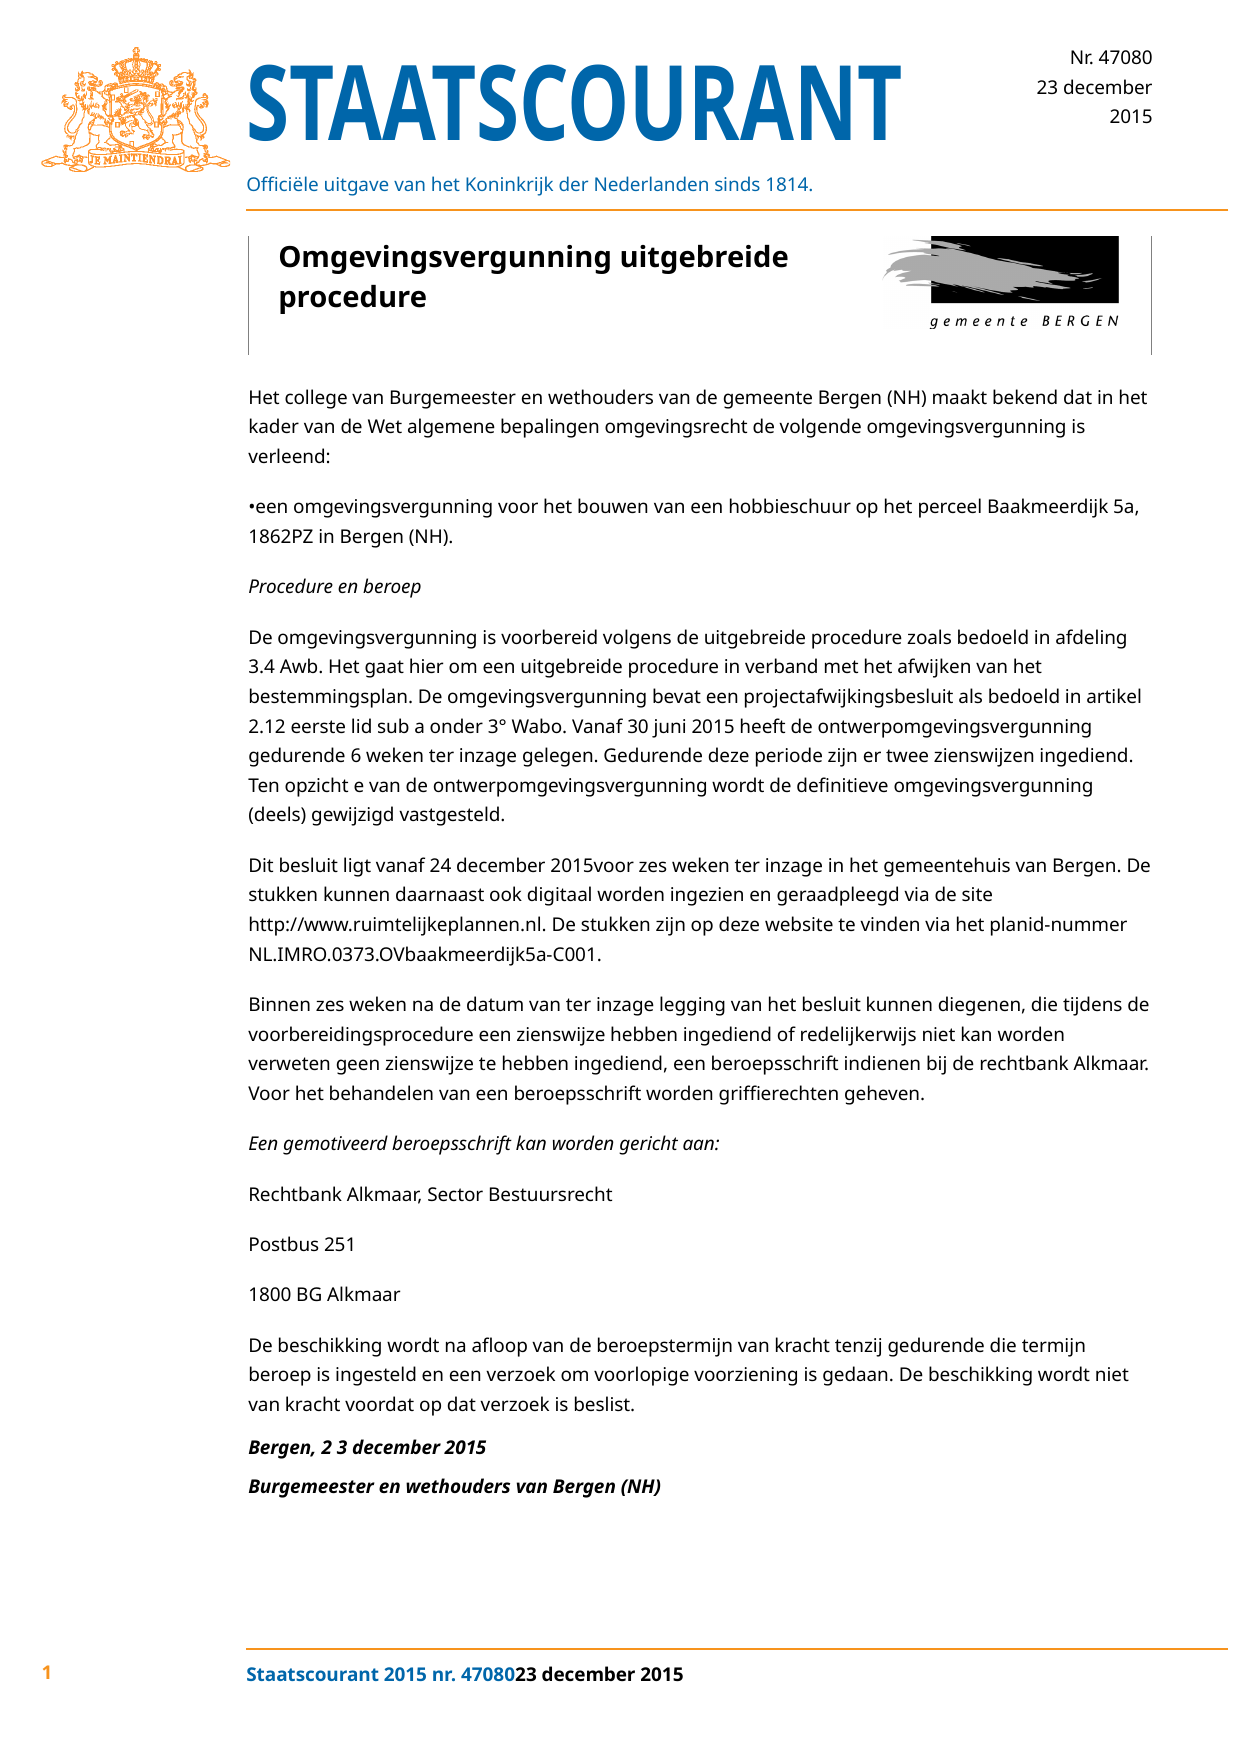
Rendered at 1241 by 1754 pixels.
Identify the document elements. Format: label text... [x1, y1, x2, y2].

table_header [850, 236, 1151, 355]
text Binnen zes weken na de datum van ter inzage legging van het besluit kunnen diegenen, die tijdens de voorbereidingsprocedure een zienswijze hebben ingediend of redelijkerwijs niet kan worden verweten geen zienswijze te hebben ingediend, een beroepsschrift indienen bij de rechtbank Alkmaar. Voor het behandelen van een beroepsschrift worden griffierechten geheven. [248, 991, 1152, 1106]
text Een gemotiveerd beroepsschrift kan worden gericht aan: [248, 1130, 1152, 1156]
text Het college van Burgemeester en wethouders van de gemeente Bergen (NH) maakt bekend dat in het kader van de Wet algemene bepalingen omgevingsrecht de volgende omgevingsvergunning is verleend: [248, 384, 1152, 469]
table_header Omgevingsvergunning uitgebreide procedure [249, 236, 850, 355]
picture [882, 236, 1119, 329]
text Rechtbank Alkmaar, Sector Bestuursrecht [248, 1181, 1152, 1207]
text Bergen, 2 3 december 2015 [248, 1434, 1152, 1460]
text •een omgevingsvergunning voor het bouwen van een hobbieschuur op het perceel Baakmeerdijk 5a, 1862PZ in Bergen (NH). [248, 494, 1152, 549]
text Dit besluit ligt vanaf 24 december 2015voor zes weken ter inzage in het gemeentehuis van Bergen. De stukken kunnen daarnaast ook digitaal worden ingezien en geraadpleegd via de site http://www.ruimtelijkeplannen.nl. De stukken zijn op deze website te vinden via het planid-nummer NL.IMRO.0373.OVbaakmeerdijk5a-C001. [248, 852, 1152, 967]
text De beschikking wordt na afloop van de beroepstermijn van kracht tenzij gedurende die termijn beroep is ingesteld en een verzoek om voorlopige voorziening is gedaan. De beschikking wordt niet van kracht voordat op dat verzoek is beslist. [248, 1332, 1152, 1417]
picture [41, 47, 231, 172]
text Procedure en beroep [248, 574, 1152, 599]
text De omgevingsvergunning is voorbereid volgens de uitgebreide procedure zoals bedoeld in afdeling 3.4 Awb. Het gaat hier om een uitgebreide procedure in verband met het afwijken van het bestemmingsplan. De omgevingsvergunning bevat een projectafwijkingsbesluit als bedoeld in artikel 2.12 eerste lid sub a onder 3° Wabo. Vanaf 30 juni 2015 heeft de ontwerpomgevingsvergunning gedurende 6 weken ter inzage gelegen. Gedurende deze periode zijn er twee zienswijzen ingediend. Ten opzicht e van de ontwerpomgevingsvergunning wordt de definitieve omgevingsvergunning (deels) gewijzigd vastgesteld. [248, 624, 1152, 827]
text Postbus 251 [248, 1231, 1152, 1257]
text Burgemeester en wethouders van Bergen (NH) [248, 1474, 1152, 1499]
text 1800 BG Alkmaar [248, 1282, 1152, 1307]
